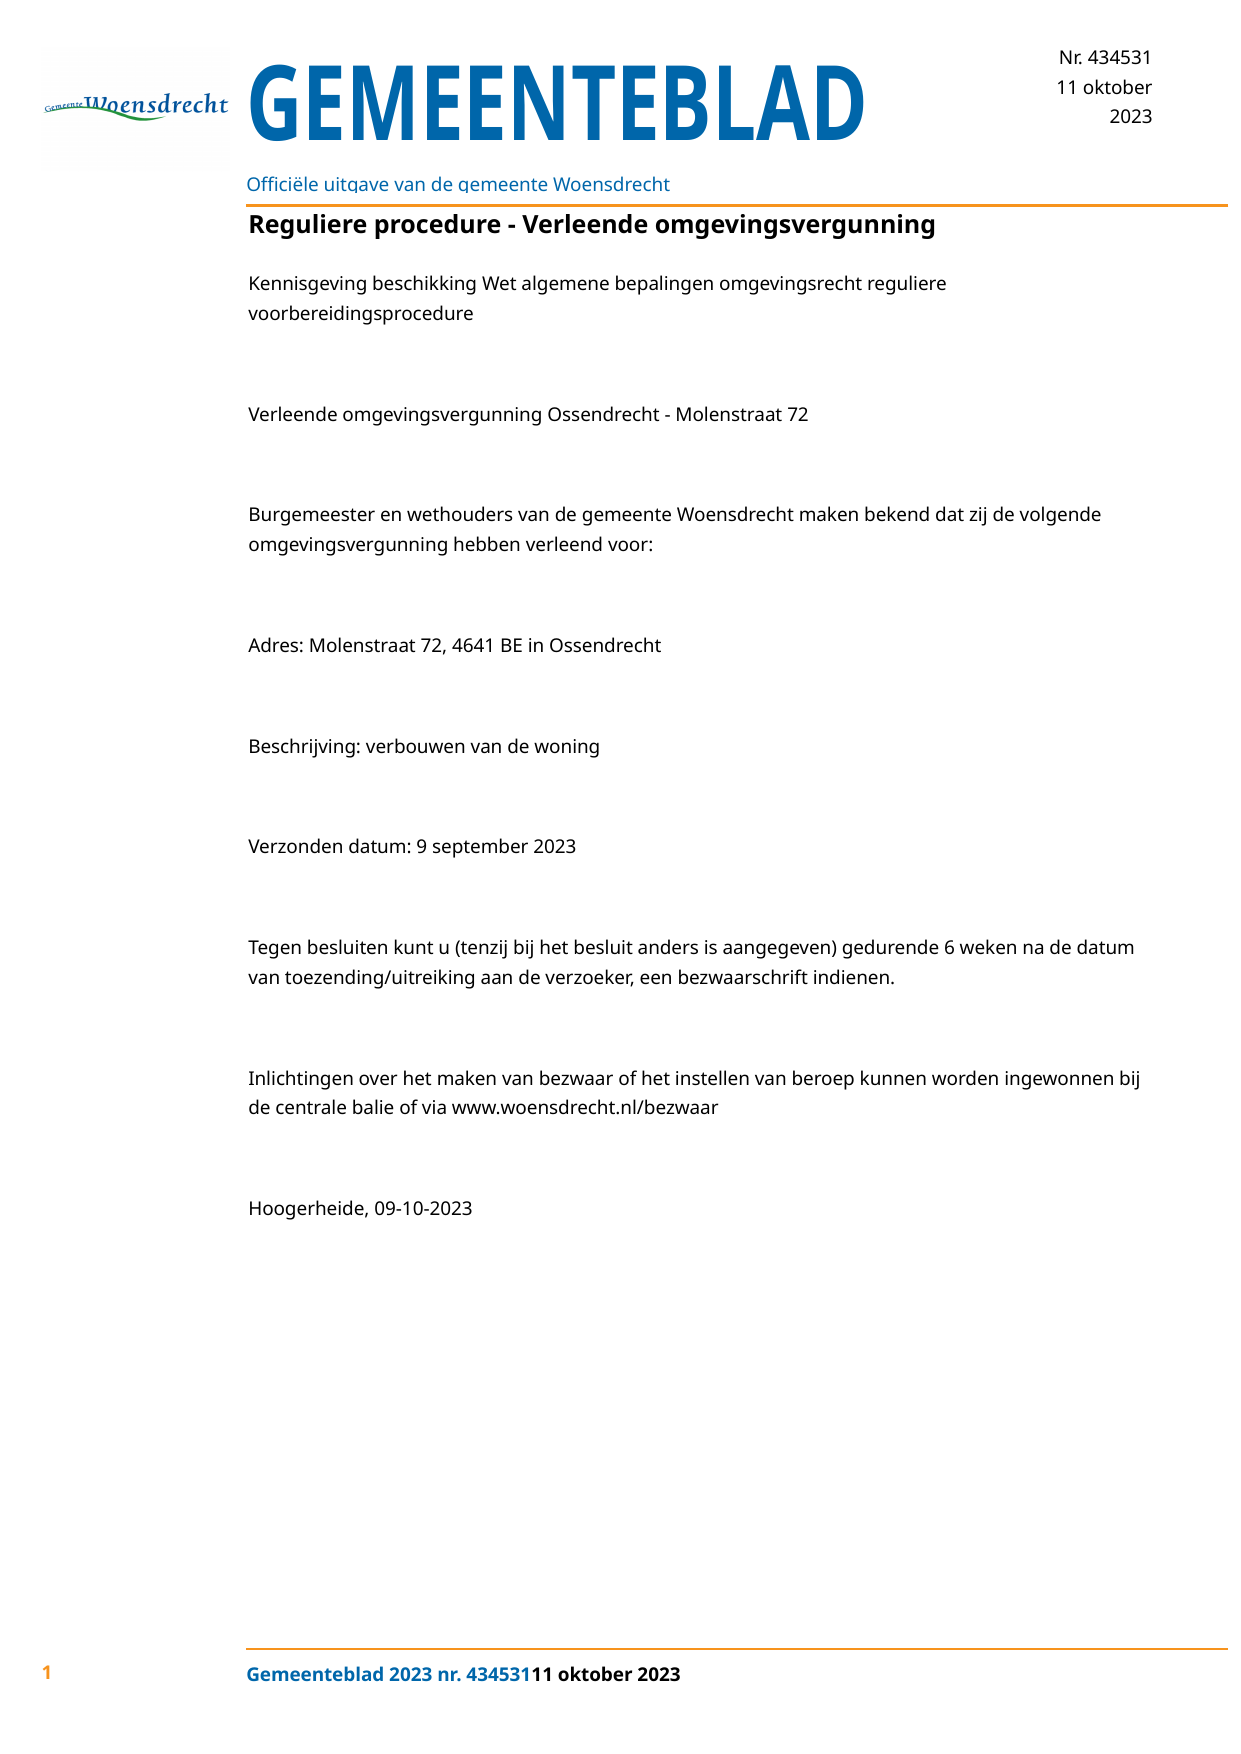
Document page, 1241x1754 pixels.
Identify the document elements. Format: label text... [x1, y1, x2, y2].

text Kennisgeving beschikking Wet algemene bepalingen omgevingsrecht reguliere voorbereidingsprocedure [248, 270, 1152, 326]
text Hoogerheide, 09-10-2023 [248, 1195, 1152, 1221]
text Inlichtingen over het maken van bezwaar of het instellen van beroep kunnen worden ingewonnen bij de centrale balie of via www.woensdrecht.nl/bezwaar [248, 1065, 1152, 1120]
picture [41, 47, 231, 172]
text Verzonden datum: 9 september 2023 [248, 834, 1152, 859]
text Adres: Molenstraat 72, 4641 BE in Ossendrecht [248, 632, 1152, 658]
text Tegen besluiten kunt u (tenzij bij het besluit anders is aangegeven) gedurende 6 weken na de datum van toezending/uitreiking aan de verzoeker, een bezwaarschrift indienen. [248, 934, 1152, 990]
text Reguliere procedure - Verleende omgevingsvergunning [248, 207, 1152, 241]
text Burgemeester en wethouders van de gemeente Woensdrecht maken bekend dat zij de volgende omgevingsvergunning hebben verleend voor: [248, 502, 1152, 557]
text Beschrijving: verbouwen van de woning [248, 733, 1152, 758]
text Verleende omgevingsvergunning Ossendrecht - Molenstraat 72 [248, 401, 1152, 426]
